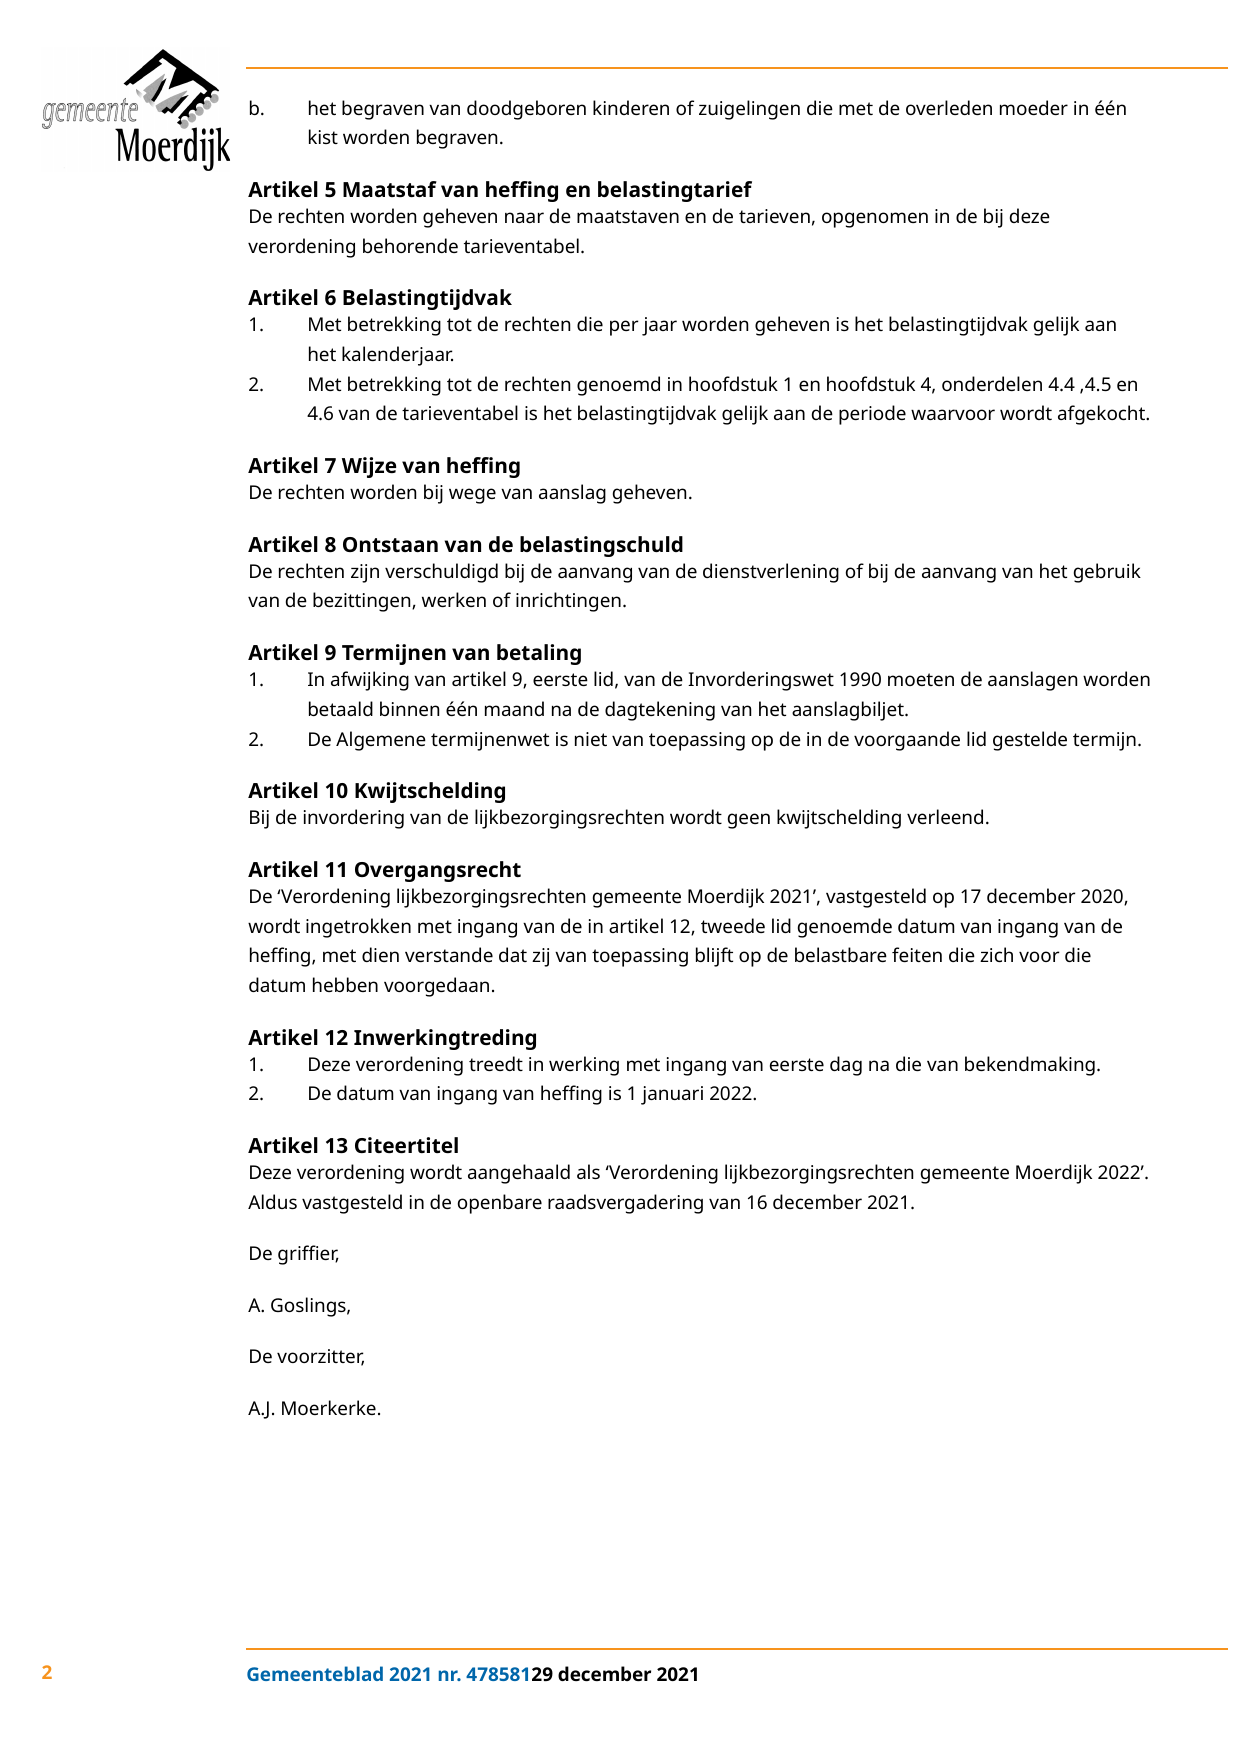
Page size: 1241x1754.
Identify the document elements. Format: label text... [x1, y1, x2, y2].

text Bij de invordering van de lijkbezorgingsrechten wordt geen kwijtschelding verleend. [248, 804, 1152, 830]
text Deze verordening wordt aangehaald als ‘Verordening lijkbezorgingsrechten gemeente Moerdijk 2022’. [248, 1159, 1152, 1185]
text De rechten zijn verschuldigd bij de aanvang van de dienstverlening of bij de aanvang van het gebruik van de bezittingen, werken of inrichtingen. [248, 558, 1152, 613]
text Artikel 13 Citeertitel [248, 1131, 1152, 1159]
list het begraven van doodgeboren kinderen of zuigelingen die met de overleden moeder in één kist worden begraven. [248, 95, 1152, 150]
list In afwijking van artikel 9, eerste lid, van de Invorderingswet 1990 moeten de aanslagen worden betaald binnen één maand na de dagtekening van het aanslagbiljet. [248, 667, 1152, 722]
list De Algemene termijnenwet is niet van toepassing op de in de voorgaande lid gestelde termijn. [248, 726, 1152, 751]
text Artikel 6 Belastingtijdvak [248, 283, 1152, 312]
text De rechten worden geheven naar de maatstaven en de tarieven, opgenomen in de bij deze verordening behorende tarieventabel. [248, 203, 1152, 258]
text A. Goslings, [248, 1292, 1152, 1318]
text Artikel 5 Maatstaf van heffing en belastingtarief [248, 175, 1152, 203]
text De voorzitter, [248, 1343, 1152, 1369]
picture [41, 47, 231, 172]
text Artikel 7 Wijze van heffing [248, 451, 1152, 479]
text Artikel 8 Ontstaan van de belastingschuld [248, 530, 1152, 558]
text Artikel 10 Kwijtschelding [248, 776, 1152, 804]
text Aldus vastgesteld in de openbare raadsvergadering van 16 december 2021. [248, 1189, 1152, 1215]
list Met betrekking tot de rechten die per jaar worden geheven is het belastingtijdvak gelijk aan het kalenderjaar. [248, 312, 1152, 367]
text Artikel 11 Overgangsrecht [248, 855, 1152, 883]
list Deze verordening treedt in werking met ingang van eerste dag na die van bekendmaking. [248, 1051, 1152, 1077]
text De griffier, [248, 1241, 1152, 1266]
text A.J. Moerkerke. [248, 1395, 1152, 1421]
list Met betrekking tot de rechten genoemd in hoofdstuk 1 en hoofdstuk 4, onderdelen 4.4 ,4.5 en 4.6 van de tarieventabel is het belastingtijdvak gelijk aan de periode waarvoor wordt afgekocht. [248, 371, 1152, 426]
text De rechten worden bij wege van aanslag geheven. [248, 479, 1152, 505]
text Artikel 9 Termijnen van betaling [248, 638, 1152, 667]
text De ‘Verordening lijkbezorgingsrechten gemeente Moerdijk 2021’, vastgesteld op 17 december 2020, wordt ingetrokken met ingang van de in artikel 12, tweede lid genoemde datum van ingang van de heffing, met dien verstande dat zij van toepassing blijft op de belastbare feiten die zich voor die datum hebben voorgedaan. [248, 883, 1152, 998]
list De datum van ingang van heffing is 1 januari 2022. [248, 1081, 1152, 1106]
text Artikel 12 Inwerkingtreding [248, 1023, 1152, 1051]
